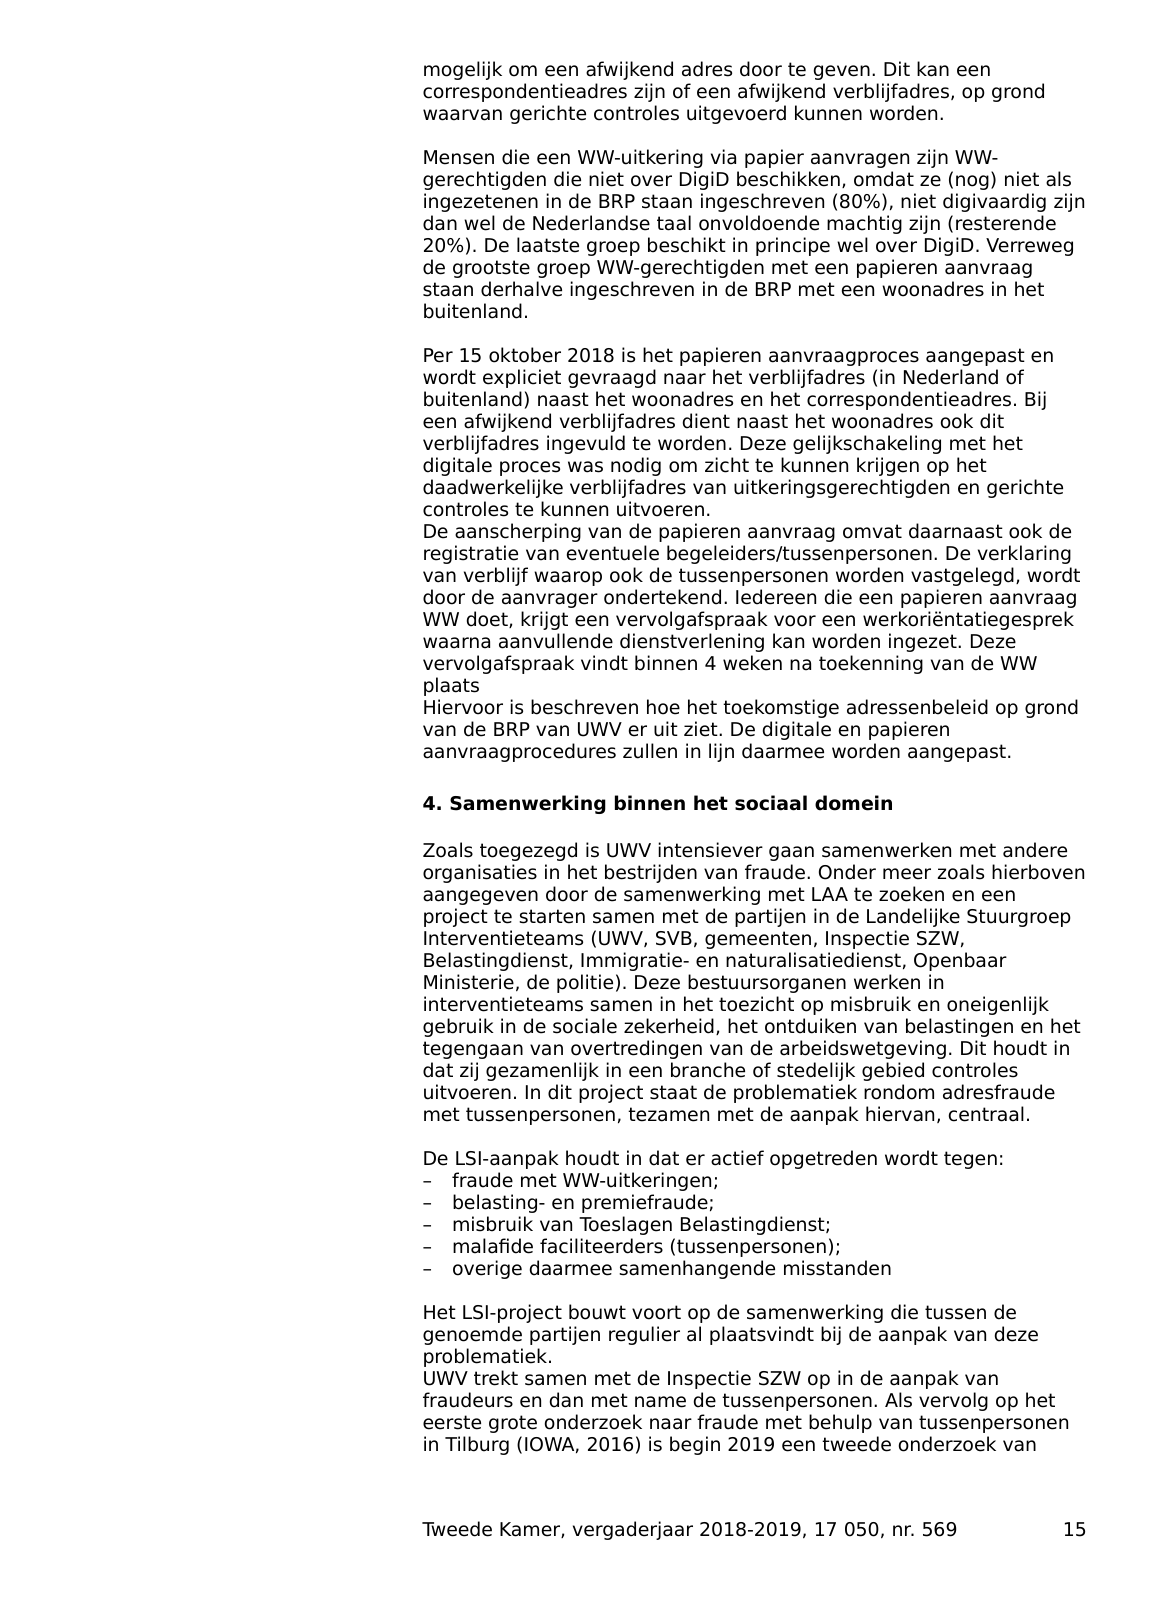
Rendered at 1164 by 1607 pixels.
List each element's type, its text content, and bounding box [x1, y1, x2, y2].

text De LSI-aanpak houdt in dat er actief opgetreden wordt tegen: [422, 1148, 1087, 1170]
text – belasting- en premiefraude; [422, 1192, 1087, 1214]
text Mensen die een WW-uitkering via papier aanvragen zijn WW-gerechtigden die niet over DigiD beschikken, omdat ze (nog) niet als ingezetenen in de BRP staan ingeschreven (80%), niet digivaardig zijn dan wel de Nederlandse taal onvoldoende machtig zijn (resterende 20%). De laatste groep beschikt in principe wel over DigiD. Verreweg de grootste groep WW-gerechtigden met een papieren aanvraag staan derhalve ingeschreven in de BRP met een woonadres in het buitenland. [422, 147, 1087, 323]
text – misbruik van Toeslagen Belastingdienst; [422, 1214, 1087, 1236]
text – overige daarmee samenhangende misstanden [422, 1258, 1087, 1279]
text Hiervoor is beschreven hoe het toekomstige adressenbeleid op grond van de BRP van UWV er uit ziet. De digitale en papieren aanvraagprocedures zullen in lijn daarmee worden aangepast. [422, 697, 1087, 763]
text Per 15 oktober 2018 is het papieren aanvraagproces aangepast en wordt expliciet gevraagd naar het verblijfadres (in Nederland of buitenland) naast het woonadres en het correspondentieadres. Bij een afwijkend verblijfadres dient naast het woonadres ook dit verblijfadres ingevuld te worden. Deze gelijkschakeling met het digitale proces was nodig om zicht te kunnen krijgen op het daadwerkelijke verblijfadres van uitkeringsgerechtigden en gerichte controles te kunnen uitvoeren. [422, 345, 1087, 521]
text UWV trekt samen met de Inspectie SZW op in de aanpak van fraudeurs en dan met name de tussenpersonen. Als vervolg op het eerste grote onderzoek naar fraude met behulp van tussenpersonen in Tilburg (IOWA, 2016) is begin 2019 een tweede onderzoek van [422, 1368, 1087, 1456]
text Het LSI-project bouwt voort op de samenwerking die tussen de genoemde partijen regulier al plaatsvindt bij de aanpak van deze problematiek. [422, 1302, 1087, 1368]
text – malafide faciliteerders (tussenpersonen); [422, 1236, 1087, 1258]
text – fraude met WW-uitkeringen; [422, 1170, 1087, 1192]
text De aanscherping van de papieren aanvraag omvat daarnaast ook de registratie van eventuele begeleiders/tussenpersonen. De verklaring van verblijf waarop ook de tussenpersonen worden vastgelegd, wordt door de aanvrager ondertekend. Iedereen die een papieren aanvraag WW doet, krijgt een vervolgafspraak voor een werkoriëntatiegesprek waarna aanvullende dienstverlening kan worden ingezet. Deze vervolgafspraak vindt binnen 4 weken na toekenning van de WW plaats [422, 521, 1087, 697]
subtitle 4. Samenwerking binnen het sociaal domein [422, 793, 1087, 815]
text mogelijk om een afwijkend adres door te geven. Dit kan een correspondentieadres zijn of een afwijkend verblijfadres, op grond waarvan gerichte controles uitgevoerd kunnen worden. [422, 59, 1087, 125]
text Zoals toegezegd is UWV intensiever gaan samenwerken met andere organisaties in het bestrijden van fraude. Onder meer zoals hierboven aangegeven door de samenwerking met LAA te zoeken en een project te starten samen met de partijen in de Landelijke Stuurgroep Interventieteams (UWV, SVB, gemeenten, Inspectie SZW, Belastingdienst, Immigratie- en naturalisatiedienst, Openbaar Ministerie, de politie). Deze bestuursorganen werken in interventieteams samen in het toezicht op misbruik en oneigenlijk gebruik in de sociale zekerheid, het ontduiken van belastingen en het tegengaan van overtredingen van de arbeidswetgeving. Dit houdt in dat zij gezamenlijk in een branche of stedelijk gebied controles uitvoeren. In dit project staat de problematiek rondom adresfraude met tussenpersonen, tezamen met de aanpak hiervan, centraal. [422, 840, 1087, 1126]
